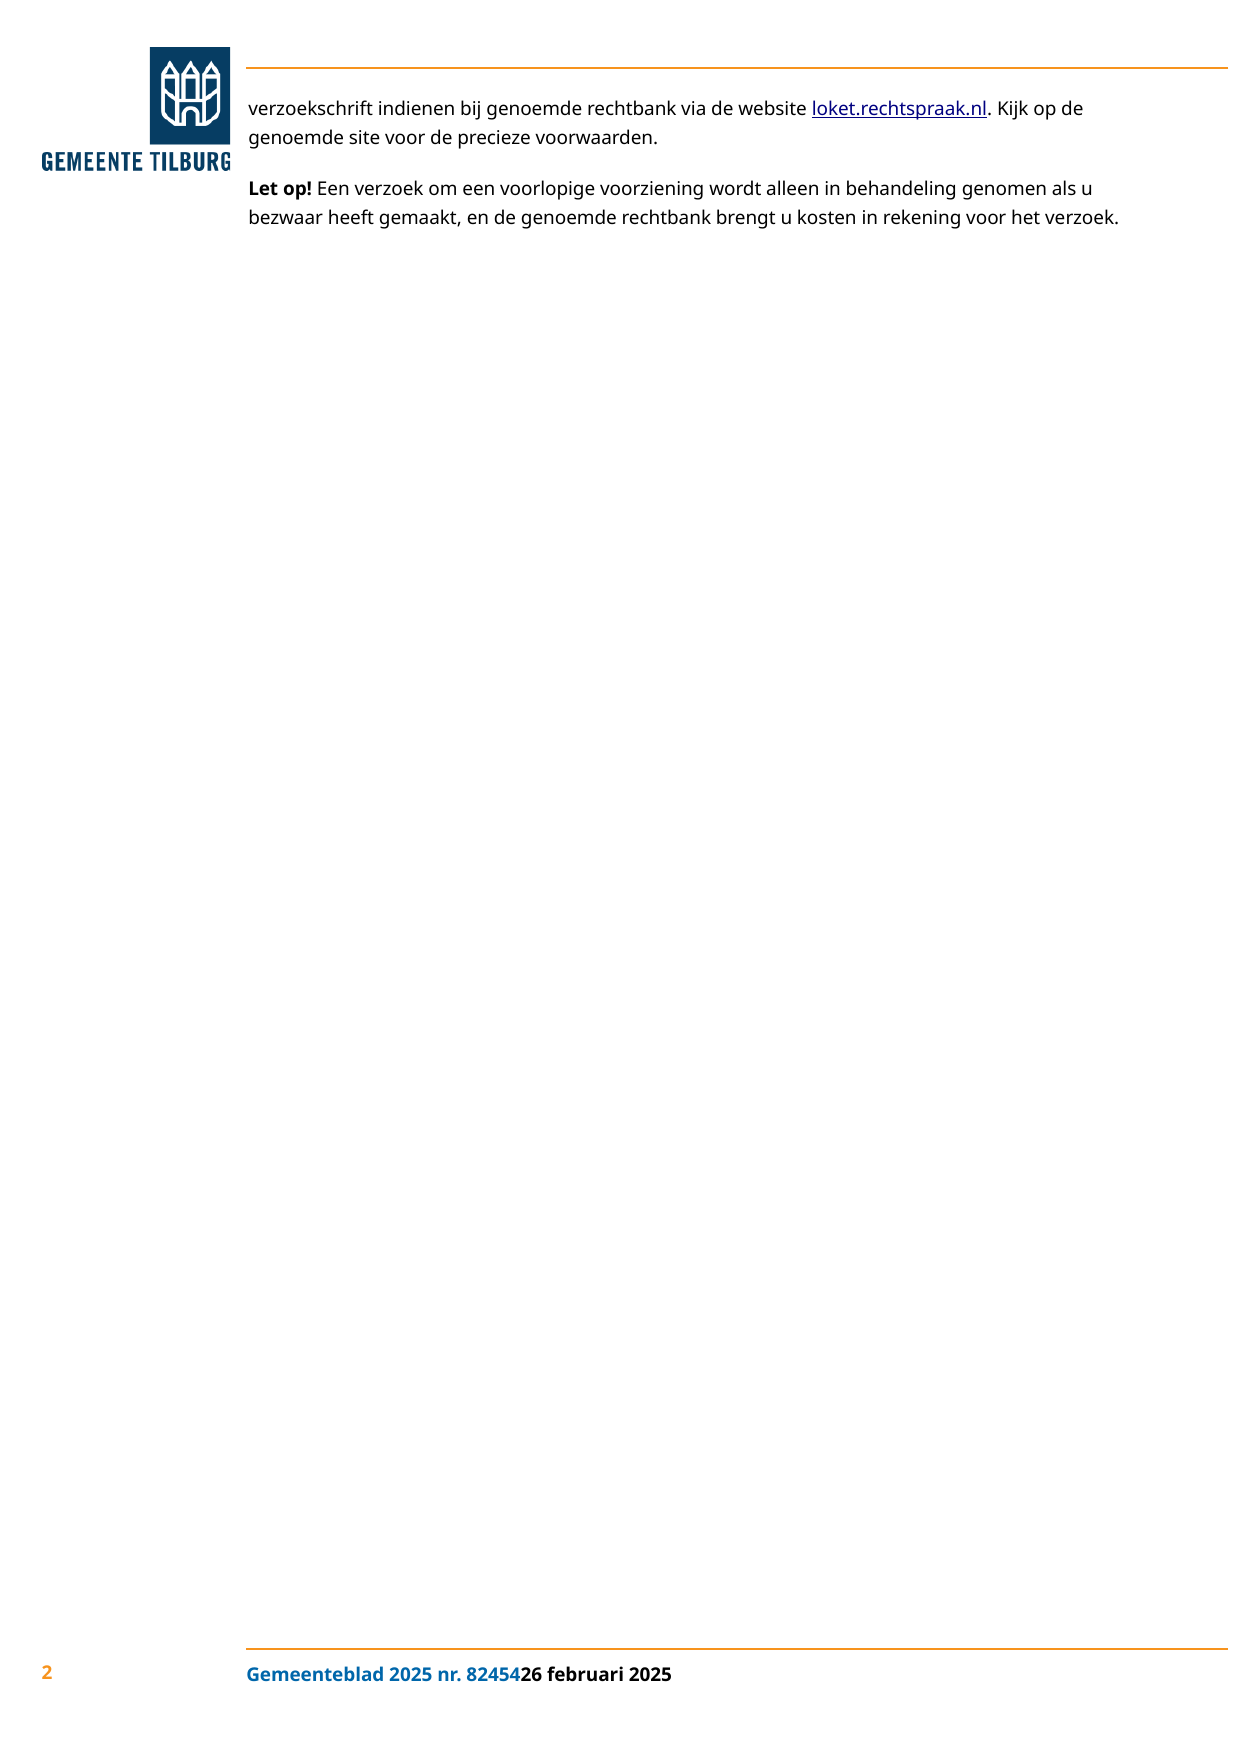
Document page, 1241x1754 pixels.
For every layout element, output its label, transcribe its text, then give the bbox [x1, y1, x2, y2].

text verzoekschrift indienen bij genoemde rechtbank via de website loket.rechtspraak.nl. Kijk op de genoemde site voor de precieze voorwaarden. [248, 95, 1152, 150]
text Let op! Een verzoek om een voorlopige voorziening wordt alleen in behandeling genomen als u bezwaar heeft gemaakt, en de genoemde rechtbank brengt u kosten in rekening voor het verzoek. [248, 175, 1152, 230]
picture [41, 47, 231, 172]
